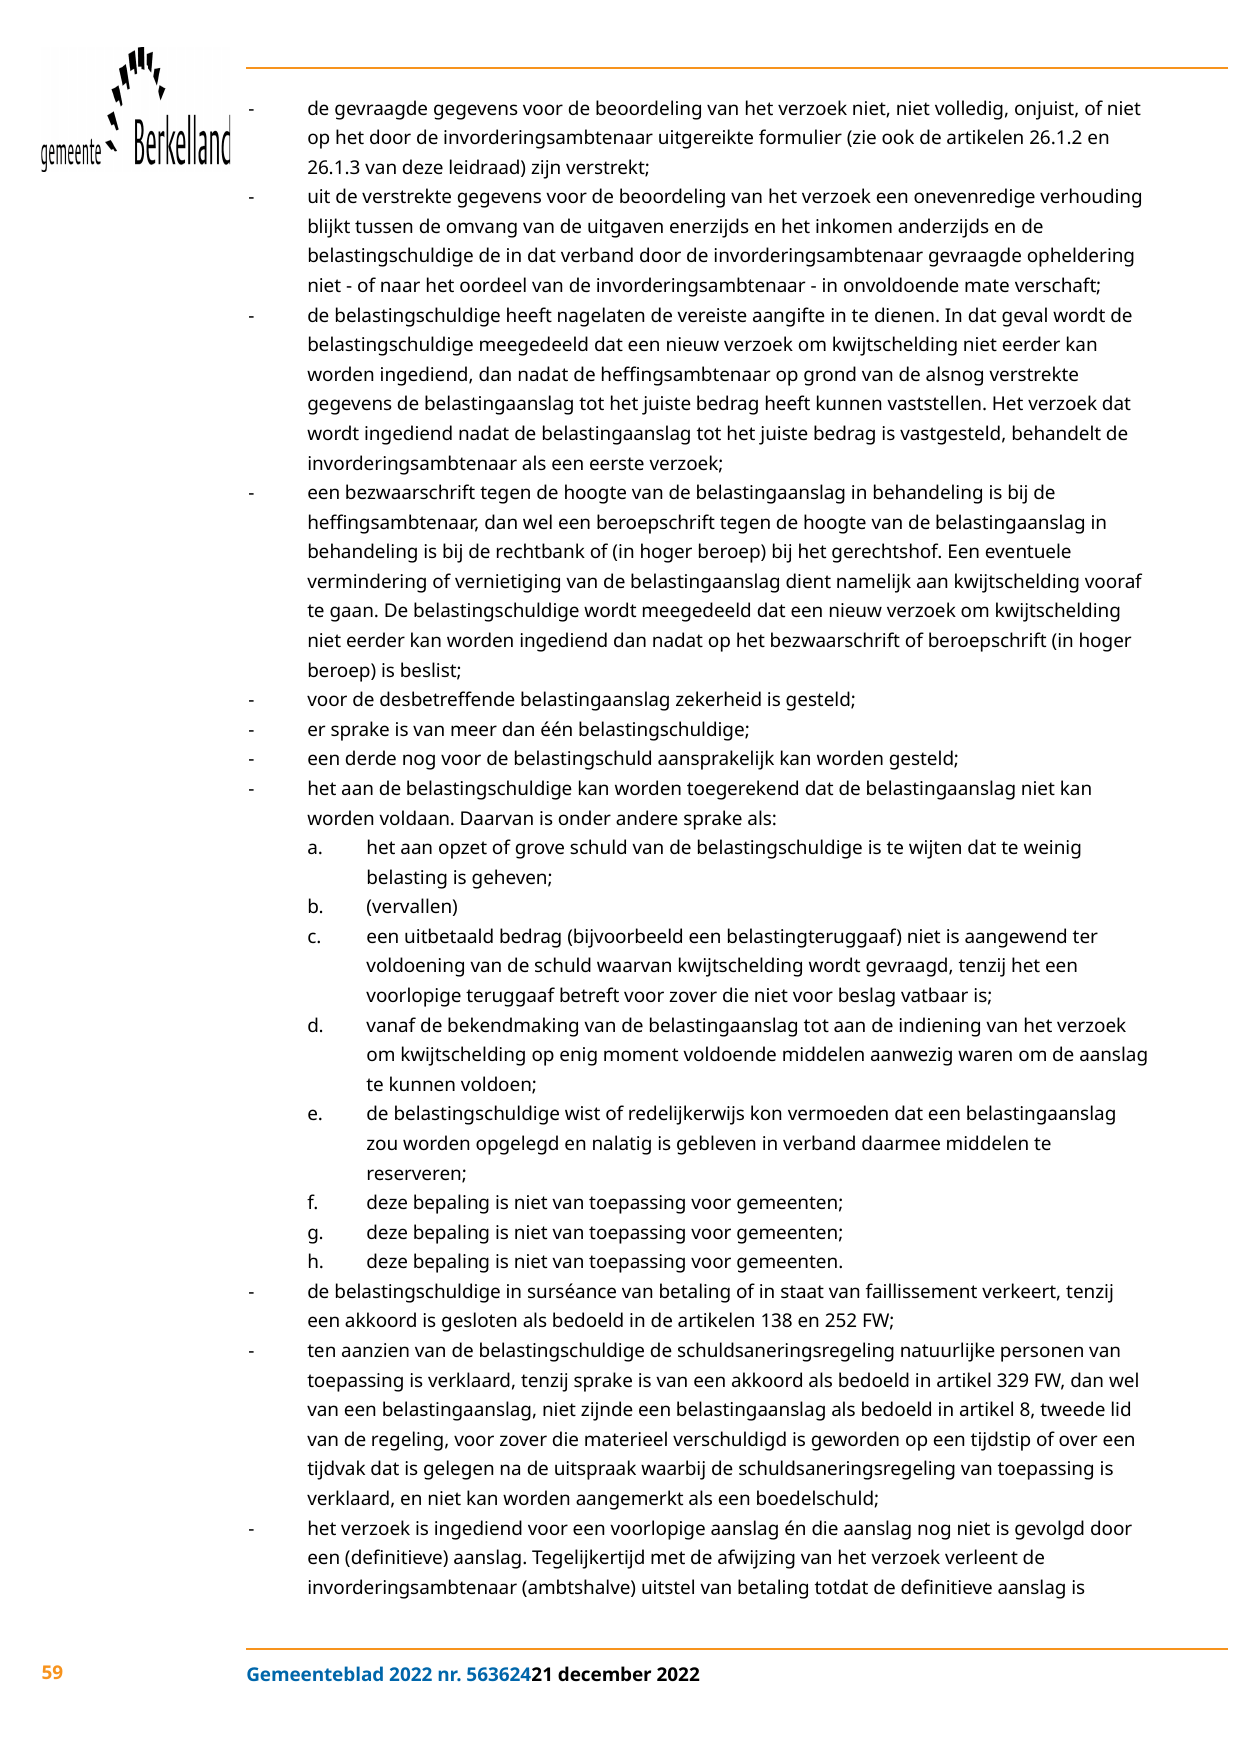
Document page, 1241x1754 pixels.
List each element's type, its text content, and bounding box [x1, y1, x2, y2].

list een bezwaarschrift tegen de hoogte van de belastingaanslag in behandeling is bij de heffingsambtenaar, dan wel een beroepschrift tegen de hoogte van de belastingaanslag in behandeling is bij de rechtbank of (in hoger beroep) bij het gerechtshof. Een eventuele vermindering of vernietiging van de belastingaanslag dient namelijk aan kwijtschelding vooraf te gaan. De belastingschuldige wordt meegedeeld dat een nieuw verzoek om kwijtschelding niet eerder kan worden ingediend dan nadat op het bezwaarschrift of beroepschrift (in hoger beroep) is beslist; [248, 479, 1152, 683]
list ten aanzien van de belastingschuldige de schuldsaneringsregeling natuurlijke personen van toepassing is verklaard, tenzij sprake is van een akkoord als bedoeld in artikel 329 FW, dan wel van een belastingaanslag, niet zijnde een belastingaanslag als bedoeld in artikel 8, tweede lid van de regeling, voor zover die materieel verschuldigd is geworden op een tijdstip of over een tijdvak dat is gelegen na de uitspraak waarbij de schuldsaneringsregeling van toepassing is verklaard, en niet kan worden aangemerkt als een boedelschuld; [248, 1337, 1152, 1511]
list het aan de belastingschuldige kan worden toegerekend dat de belastingaanslag niet kan worden voldaan. Daarvan is onder andere sprake als: [248, 775, 1152, 831]
picture [41, 47, 231, 172]
list het aan opzet of grove schuld van de belastingschuldige is te wijten dat te weinig belasting is geheven; [307, 834, 1152, 890]
list voor de desbetreffende belastingaanslag zekerheid is gesteld; [248, 686, 1152, 712]
list uit de verstrekte gegevens voor de beoordeling van het verzoek een onevenredige verhouding blijkt tussen de omvang van de uitgaven enerzijds en het inkomen anderzijds en de belastingschuldige de in dat verband door de invorderingsambtenaar gevraagde opheldering niet - of naar het oordeel van de invorderingsambtenaar - in onvoldoende mate verschaft; [248, 183, 1152, 298]
list een derde nog voor de belastingschuld aansprakelijk kan worden gesteld; [248, 746, 1152, 771]
list (vervallen) [307, 893, 1152, 919]
list een uitbetaald bedrag (bijvoorbeeld een belastingteruggaaf) niet is aangewend ter voldoening van de schuld waarvan kwijtschelding wordt gevraagd, tenzij het een voorlopige teruggaaf betreft voor zover die niet voor beslag vatbaar is; [307, 923, 1152, 1008]
list er sprake is van meer dan één belastingschuldige; [248, 716, 1152, 742]
list de belastingschuldige wist of redelijkerwijs kon vermoeden dat een belastingaanslag zou worden opgelegd en nalatig is gebleven in verband daarmee middelen te reserveren; [307, 1101, 1152, 1186]
list deze bepaling is niet van toepassing voor gemeenten; [307, 1219, 1152, 1245]
list de belastingschuldige heeft nagelaten de vereiste aangifte in te dienen. In dat geval wordt de belastingschuldige meegedeeld dat een nieuw verzoek om kwijtschelding niet eerder kan worden ingediend, dan nadat de heffingsambtenaar op grond van de alsnog verstrekte gegevens de belastingaanslag tot het juiste bedrag heeft kunnen vaststellen. Het verzoek dat wordt ingediend nadat de belastingaanslag tot het juiste bedrag is vastgesteld, behandelt de invorderingsambtenaar als een eerste verzoek; [248, 302, 1152, 476]
list deze bepaling is niet van toepassing voor gemeenten. [307, 1248, 1152, 1274]
list vanaf de bekendmaking van de belastingaanslag tot aan de indiening van het verzoek om kwijtschelding op enig moment voldoende middelen aanwezig waren om de aanslag te kunnen voldoen; [307, 1012, 1152, 1097]
list deze bepaling is niet van toepassing voor gemeenten; [307, 1189, 1152, 1215]
list de gevraagde gegevens voor de beoordeling van het verzoek niet, niet volledig, onjuist, of niet op het door de invorderingsambtenaar uitgereikte formulier (zie ook de artikelen 26.1.2 en 26.1.3 van deze leidraad) zijn verstrekt; [248, 95, 1152, 180]
list de belastingschuldige in surséance van betaling of in staat van faillissement verkeert, tenzij een akkoord is gesloten als bedoeld in de artikelen 138 en 252 FW; [248, 1278, 1152, 1333]
list het verzoek is ingediend voor een voorlopige aanslag én die aanslag nog niet is gevolgd door een (definitieve) aanslag. Tegelijkertijd met de afwijzing van het verzoek verleent de invorderingsambtenaar (ambtshalve) uitstel van betaling totdat de definitieve aanslag is [248, 1515, 1152, 1600]
